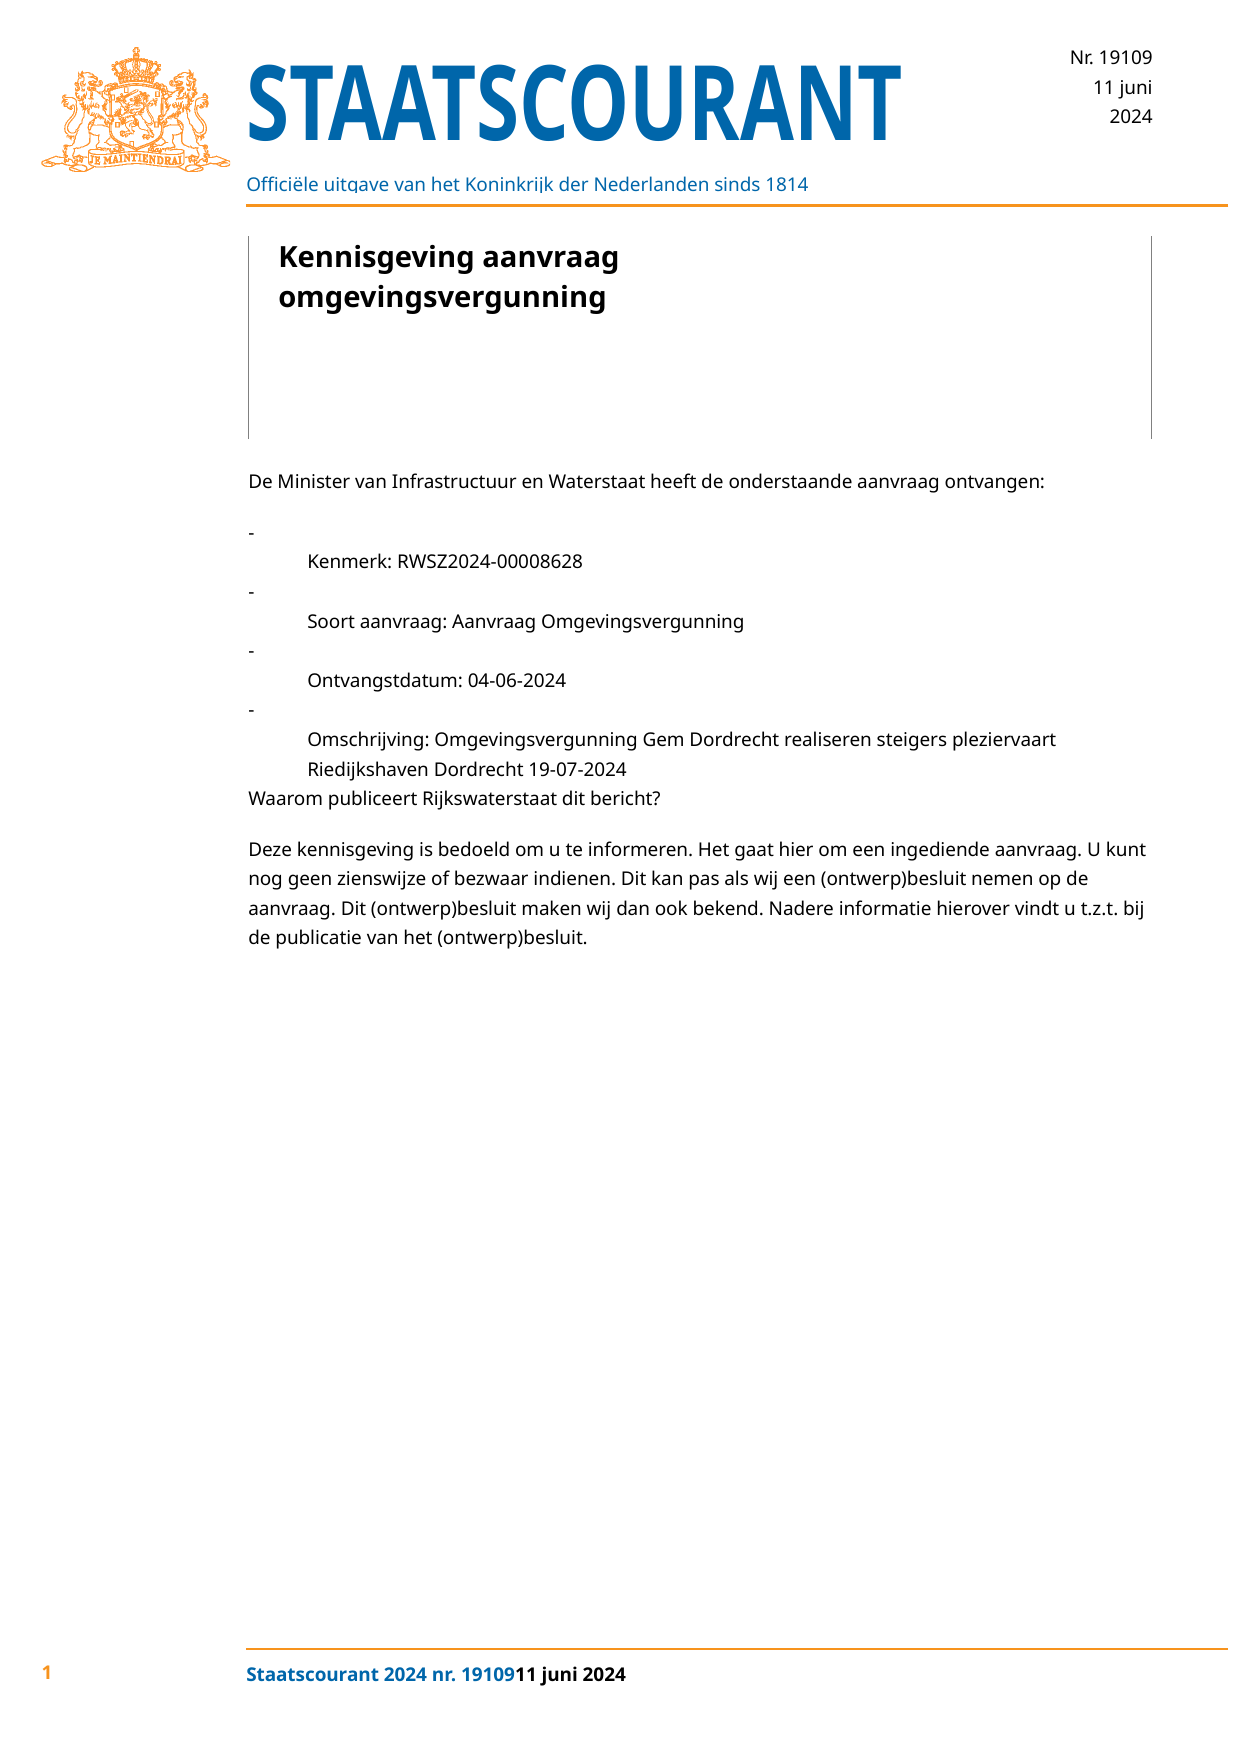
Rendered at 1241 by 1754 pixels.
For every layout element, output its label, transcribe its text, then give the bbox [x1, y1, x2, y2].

table_header Kennisgeving aanvraag omgevingsvergunning [249, 236, 850, 439]
text Deze kennisgeving is bedoeld om u te informeren. Het gaat hier om een ingediende aanvraag. U kunt nog geen zienswijze of bezwaar indienen. Dit kan pas als wij een (ontwerp)besluit nemen op de aanvraag. Dit (ontwerp)besluit maken wij dan ook bekend. Nadere informatie hierover vindt u t.z.t. bij de publicatie van het (ontwerp)besluit. [248, 836, 1152, 950]
list Kenmerk: RWSZ2024-00008628 [248, 549, 1152, 574]
text Waarom publiceert Rijkswaterstaat dit bericht? [248, 785, 1152, 811]
table_header [850, 414, 1151, 439]
table_header [850, 236, 912, 413]
list Soort aanvraag: Aanvraag Omgevingsvergunning [248, 608, 1152, 633]
list Omschrijving: Omgevingsvergunning Gem Dordrecht realiseren steigers pleziervaart Riedijkshaven Dordrecht 19-07-2024 [248, 726, 1152, 781]
picture [912, 236, 1090, 414]
text De Minister van Infrastructuur en Waterstaat heeft de onderstaande aanvraag ontvangen: [248, 469, 1152, 494]
list Ontvangstdatum: 04-06-2024 [248, 667, 1152, 693]
table_header [1090, 236, 1151, 413]
picture [41, 47, 231, 172]
